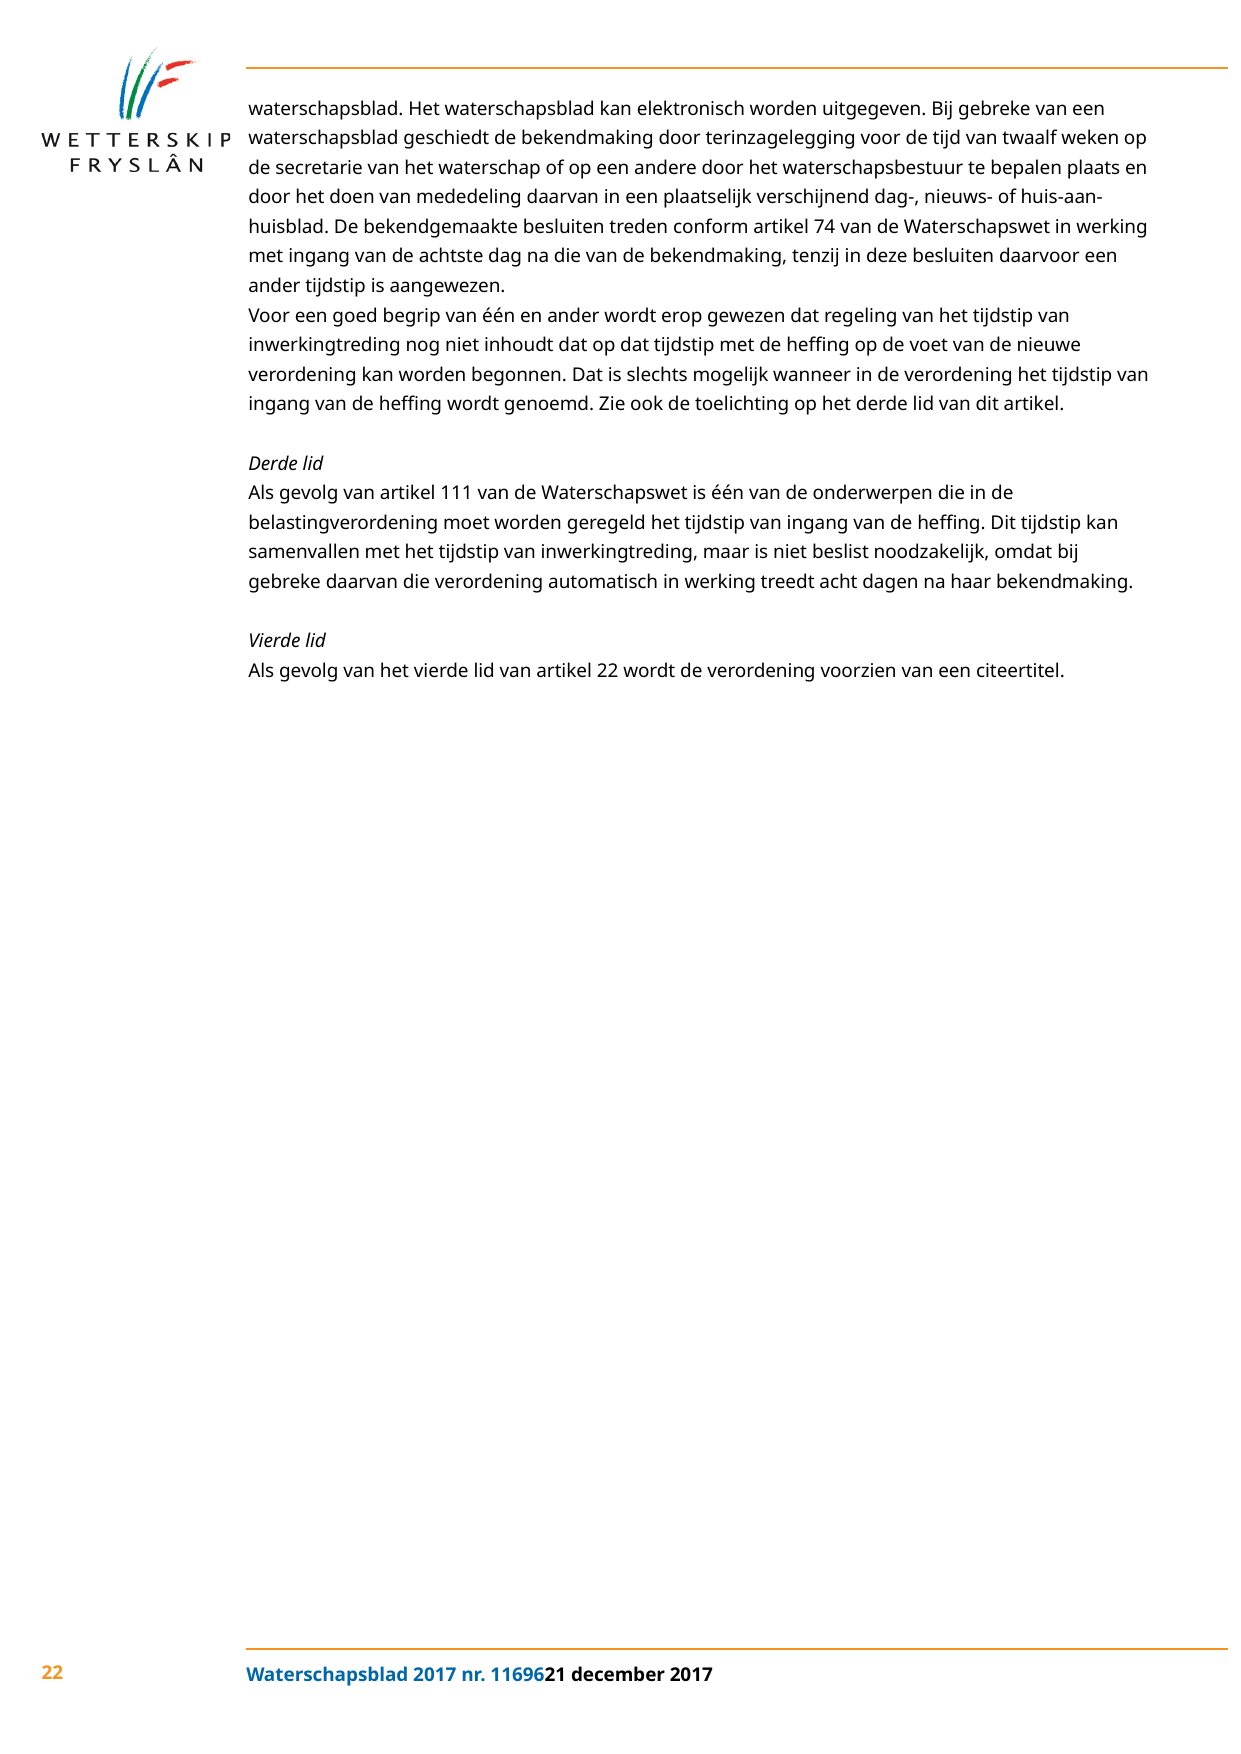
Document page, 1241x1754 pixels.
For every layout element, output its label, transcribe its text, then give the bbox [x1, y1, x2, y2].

text Voor een goed begrip van één en ander wordt erop gewezen dat regeling van het tijdstip van inwerkingtreding nog niet inhoudt dat op dat tijdstip met de heffing op de voet van de nieuwe verordening kan worden begonnen. Dat is slechts mogelijk wanneer in de verordening het tijdstip van ingang van de heffing wordt genoemd. Zie ook de toelichting op het derde lid van dit artikel. [248, 302, 1152, 416]
text Derde lid [248, 450, 1152, 476]
text Als gevolg van het vierde lid van artikel 22 wordt de verordening voorzien van een citeertitel. [248, 657, 1152, 683]
text Als gevolg van artikel 111 van de Waterschapswet is één van de onderwerpen die in de belastingverordening moet worden geregeld het tijdstip van ingang van de heffing. Dit tijdstip kan samenvallen met het tijdstip van inwerkingtreding, maar is niet beslist noodzakelijk, omdat bij gebreke daarvan die verordening automatisch in werking treedt acht dagen na haar bekendmaking. [248, 479, 1152, 594]
text Vierde lid [248, 627, 1152, 653]
picture [41, 47, 231, 172]
text waterschapsblad. Het waterschapsblad kan elektronisch worden uitgegeven. Bij gebreke van een waterschapsblad geschiedt de bekendmaking door terinzagelegging voor de tijd van twaalf weken op de secretarie van het waterschap of op een andere door het waterschapsbestuur te bepalen plaats en door het doen van mededeling daarvan in een plaatselijk verschijnend dag-, nieuws- of huis-aan-huisblad. De bekendgemaakte besluiten treden conform artikel 74 van de Waterschapswet in werking met ingang van de achtste dag na die van de bekendmaking, tenzij in deze besluiten daarvoor een ander tijdstip is aangewezen. [248, 95, 1152, 298]
